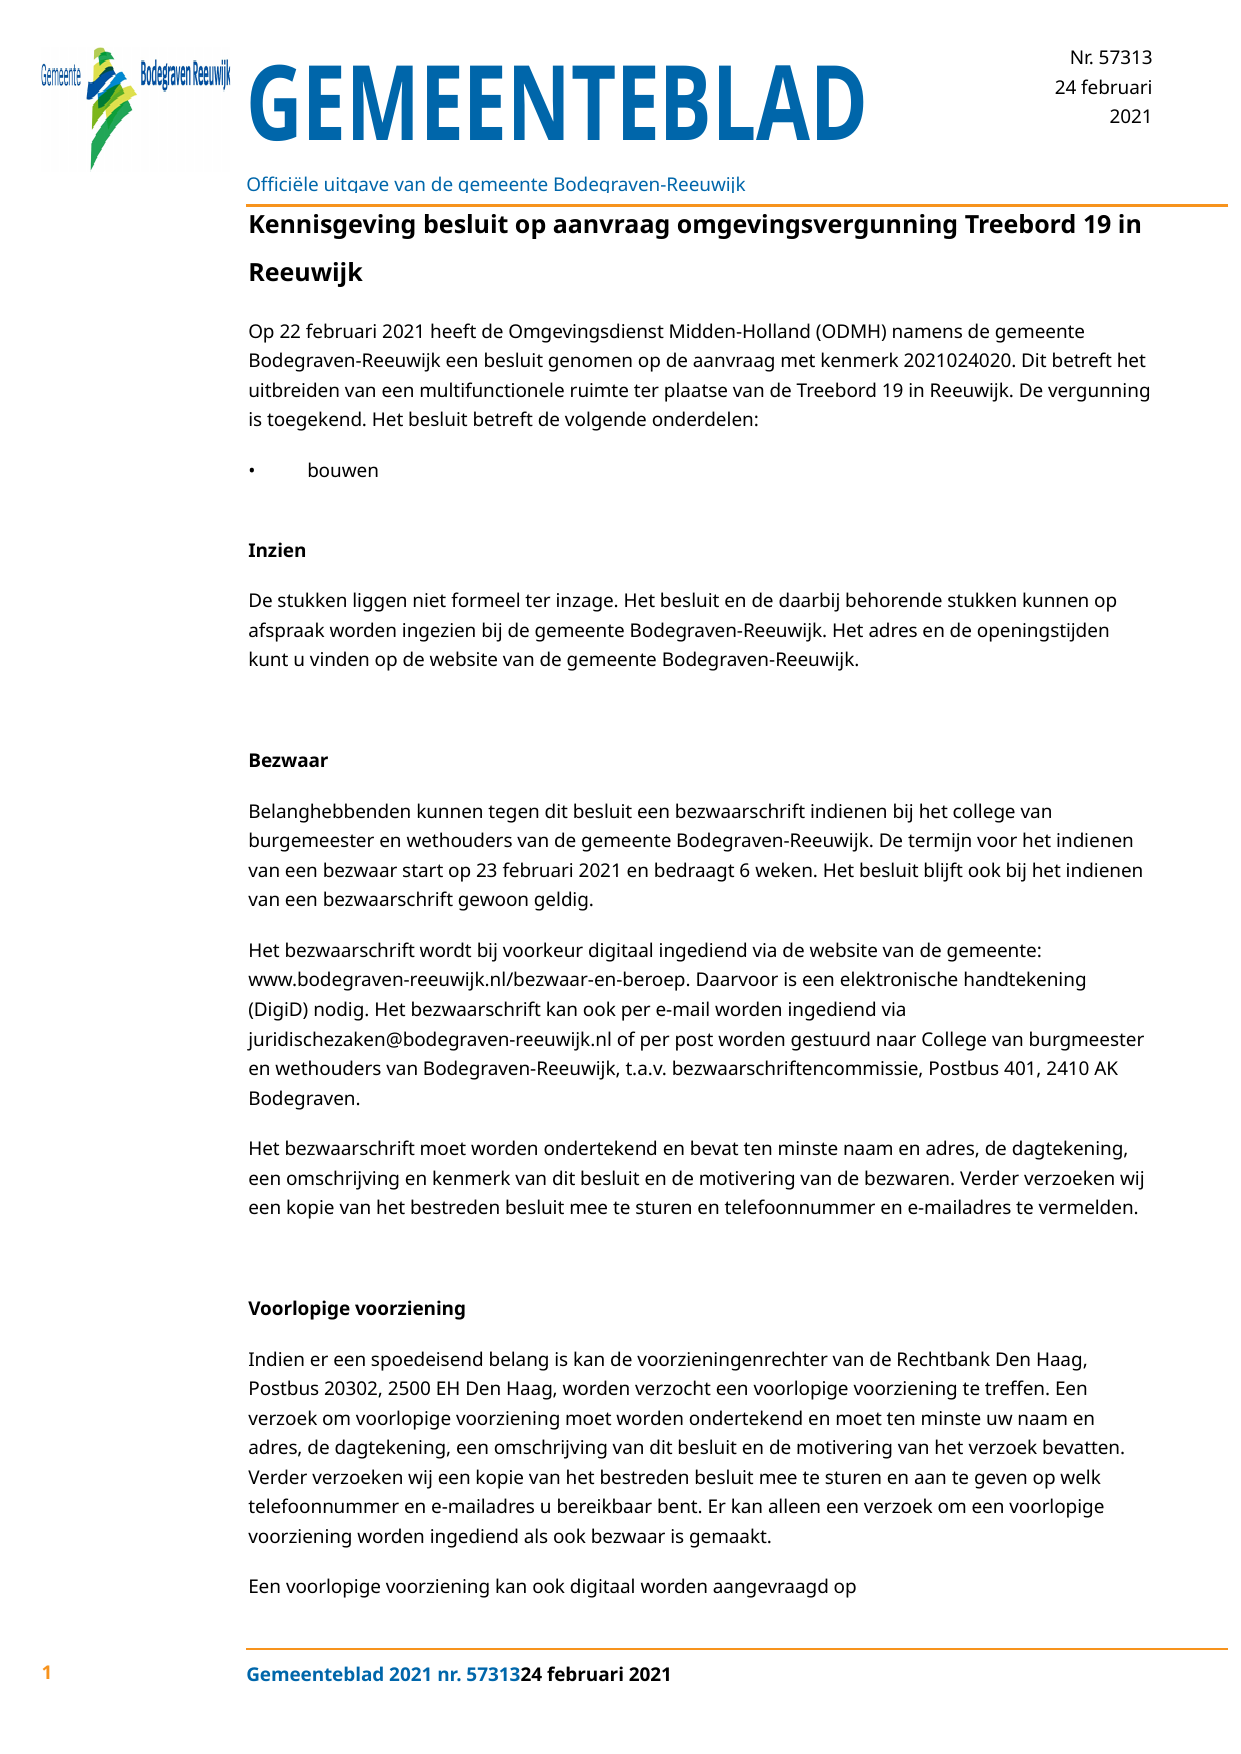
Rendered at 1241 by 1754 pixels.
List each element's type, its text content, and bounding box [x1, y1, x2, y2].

text Kennisgeving besluit op aanvraag omgevingsvergunning Treebord 19 in Reeuwijk [248, 207, 1152, 288]
text Voorlopige voorziening [248, 1295, 1152, 1321]
text Bezwaar [248, 747, 1152, 773]
text Het bezwaarschrift moet worden ondertekend en bevat ten minste naam en adres, de dagtekening, een omschrijving en kenmerk van dit besluit en de motivering van de bezwaren. Verder verzoeken wij een kopie van het bestreden besluit mee te sturen en telefoonnummer en e-mailadres te vermelden. [248, 1135, 1152, 1220]
text Inzien [248, 537, 1152, 563]
text Op 22 februari 2021 heeft de Omgevingsdienst Midden-Holland (ODMH) namens de gemeente Bodegraven-Reeuwijk een besluit genomen op de aanvraag met kenmerk 2021024020. Dit betreft het uitbreiden van een multifunctionele ruimte ter plaatse van de Treebord 19 in Reeuwijk. De vergunning is toegekend. Het besluit betreft de volgende onderdelen: [248, 318, 1152, 432]
text De stukken liggen niet formeel ter inzage. Het besluit en de daarbij behorende stukken kunnen op afspraak worden ingezien bij de gemeente Bodegraven-Reeuwijk. Het adres en de openingstijden kunt u vinden op de website van de gemeente Bodegraven-Reeuwijk. [248, 587, 1152, 672]
text Belanghebbenden kunnen tegen dit besluit een bezwaarschrift indienen bij het college van burgemeester en wethouders van de gemeente Bodegraven-Reeuwijk. De termijn voor het indienen van een bezwaar start op 23 februari 2021 en bedraagt 6 weken. Het besluit blijft ook bij het indienen van een bezwaarschrift gewoon geldig. [248, 798, 1152, 912]
text Het bezwaarschrift wordt bij voorkeur digitaal ingediend via de website van de gemeente: www.bodegraven-reeuwijk.nl/bezwaar-en-beroep. Daarvoor is een elektronische handtekening (DigiD) nodig. Het bezwaarschrift kan ook per e-mail worden ingediend via juridischezaken@bodegraven-reeuwijk.nl of per post worden gestuurd naar College van burgmeester en wethouders van Bodegraven-Reeuwijk, t.a.v. bezwaarschriftencommissie, Postbus 401, 2410 AK Bodegraven. [248, 937, 1152, 1111]
picture [41, 47, 231, 172]
text Indien er een spoedeisend belang is kan de voorzieningenrechter van de Rechtbank Den Haag, Postbus 20302, 2500 EH Den Haag, worden verzocht een voorlopige voorziening te treffen. Een verzoek om voorlopige voorziening moet worden ondertekend en moet ten minste uw naam en adres, de dagtekening, een omschrijving van dit besluit en de motivering van het verzoek bevatten. Verder verzoeken wij een kopie van het bestreden besluit mee te sturen en aan te geven op welk telefoonnummer en e-mailadres u bereikbaar bent. Er kan alleen een verzoek om een voorlopige voorziening worden ingediend als ook bezwaar is gemaakt. [248, 1346, 1152, 1549]
text Een voorlopige voorziening kan ook digitaal worden aangevraagd op [248, 1574, 1152, 1599]
list bouwen [248, 457, 1152, 483]
